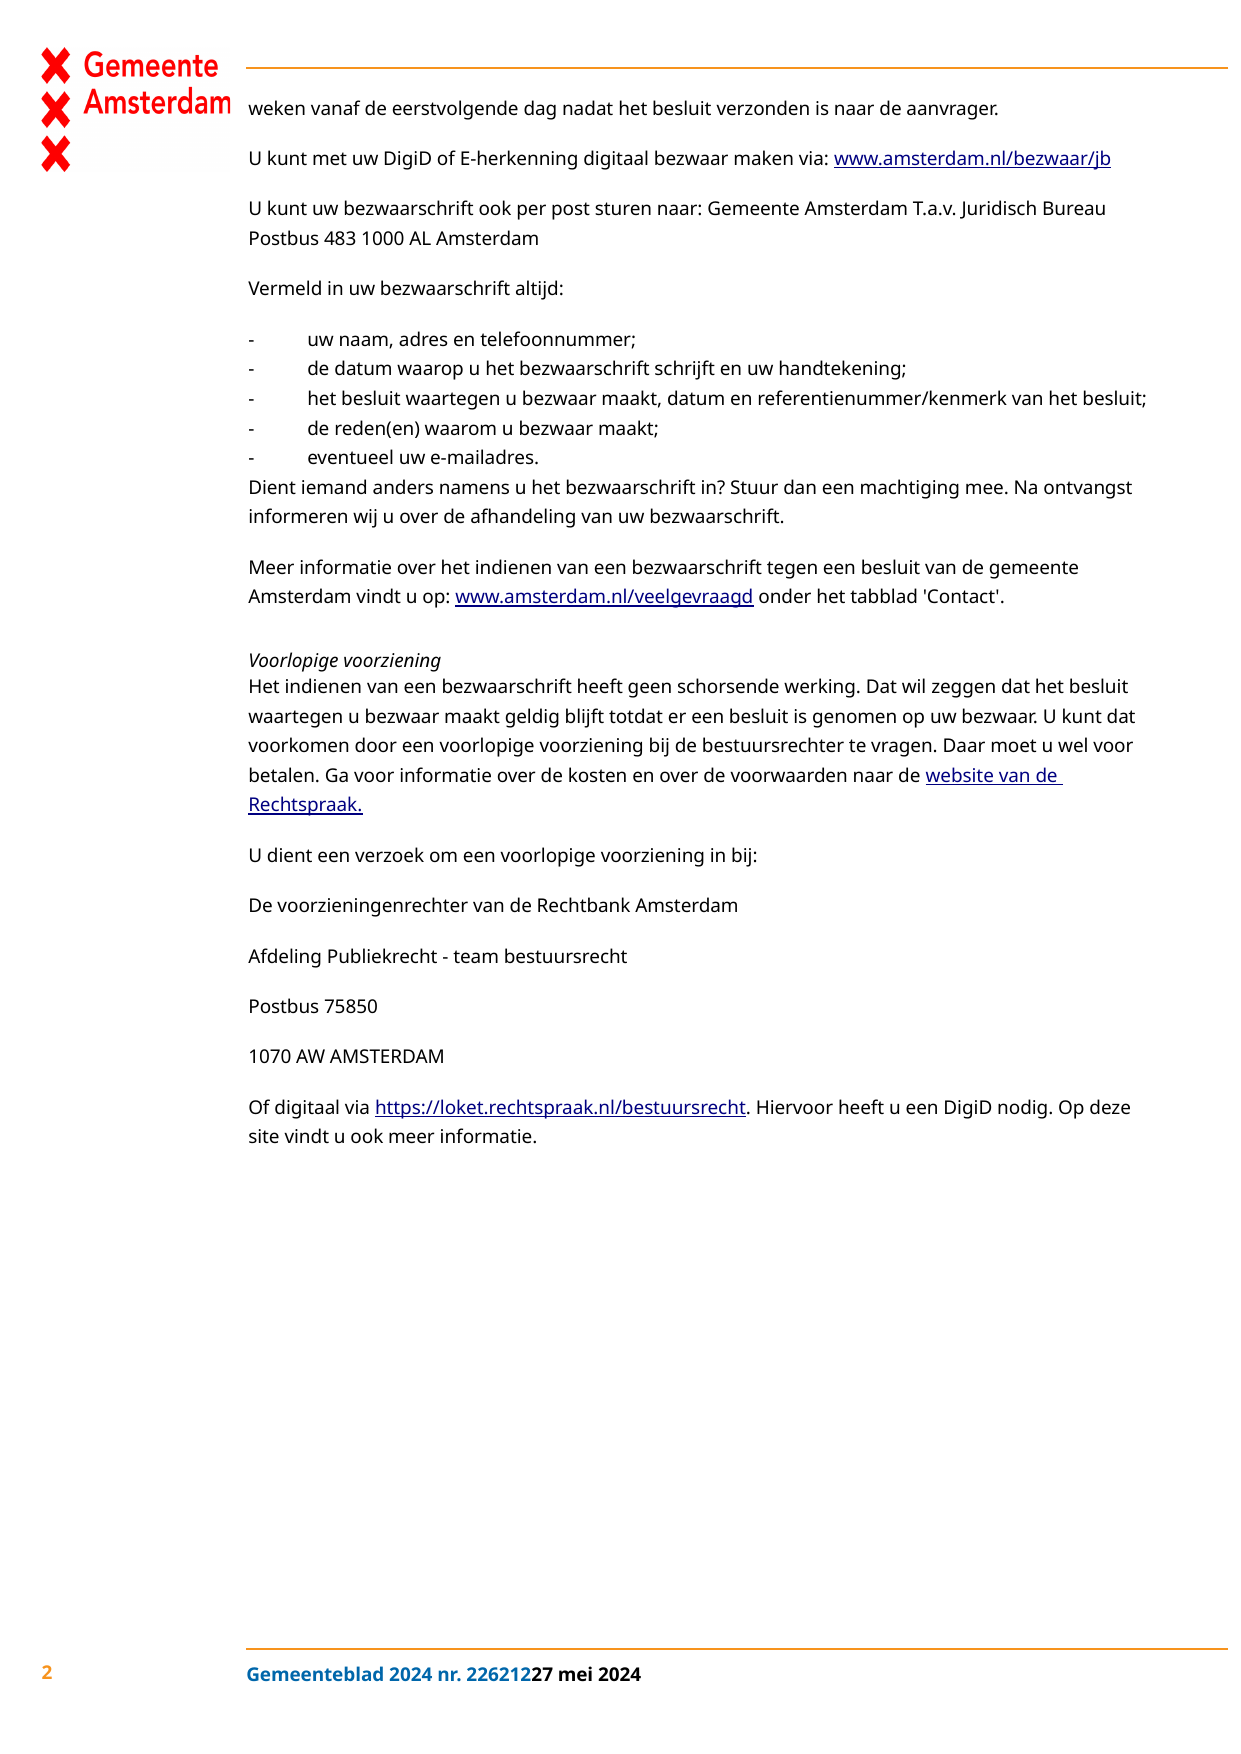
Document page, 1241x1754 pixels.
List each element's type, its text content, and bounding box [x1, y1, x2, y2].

text Postbus 75850 [248, 993, 1152, 1019]
text Vermeld in uw bezwaarschrift altijd: [248, 276, 1152, 301]
text Het indienen van een bezwaarschrift heeft geen schorsende werking. Dat wil zeggen dat het besluit waartegen u bezwaar maakt geldig blijft totdat er een besluit is genomen op uw bezwaar. U kunt dat voorkomen door een voorlopige voorziening bij de bestuursrechter te vragen. Daar moet u wel voor betalen. Ga voor informatie over de kosten en over de voorwaarden naar de website van de Rechtspraak. [248, 673, 1152, 817]
text Meer informatie over het indienen van een bezwaarschrift tegen een besluit van de gemeente Amsterdam vindt u op: www.amsterdam.nl/veelgevraagd onder het tabblad 'Contact'. [248, 554, 1152, 609]
text U kunt uw bezwaarschrift ook per post sturen naar: Gemeente Amsterdam T.a.v. Juridisch Bureau Postbus 483 1000 AL Amsterdam [248, 196, 1152, 251]
text Afdeling Publiekrecht - team bestuursrecht [248, 943, 1152, 968]
text Dient iemand anders namens u het bezwaarschrift in? Stuur dan een machtiging mee. Na ontvangst informeren wij u over de afhandeling van uw bezwaarschrift. [248, 474, 1152, 529]
text Voorlopige voorziening [248, 647, 1152, 673]
picture [41, 47, 231, 172]
list de datum waarop u het bezwaarschrift schrijft en uw handtekening; [248, 356, 1152, 381]
list uw naam, adres en telefoonnummer; [248, 326, 1152, 352]
text 1070 AW AMSTERDAM [248, 1044, 1152, 1069]
text weken vanaf de eerstvolgende dag nadat het besluit verzonden is naar de aanvrager. [248, 95, 1152, 121]
text Of digitaal via https://loket.rechtspraak.nl/bestuursrecht. Hiervoor heeft u een DigiD nodig. Op deze site vindt u ook meer informatie. [248, 1094, 1152, 1149]
list eventueel uw e-mailadres. [248, 444, 1152, 470]
text U kunt met uw DigiD of E-herkenning digitaal bezwaar maken via: www.amsterdam.nl/bezwaar/jb [248, 145, 1152, 171]
list het besluit waartegen u bezwaar maakt, datum en referentienummer/kenmerk van het besluit; [248, 385, 1152, 411]
list de reden(en) waarom u bezwaar maakt; [248, 415, 1152, 441]
text De voorzieningenrechter van de Rechtbank Amsterdam [248, 892, 1152, 918]
text U dient een verzoek om een voorlopige voorziening in bij: [248, 842, 1152, 868]
